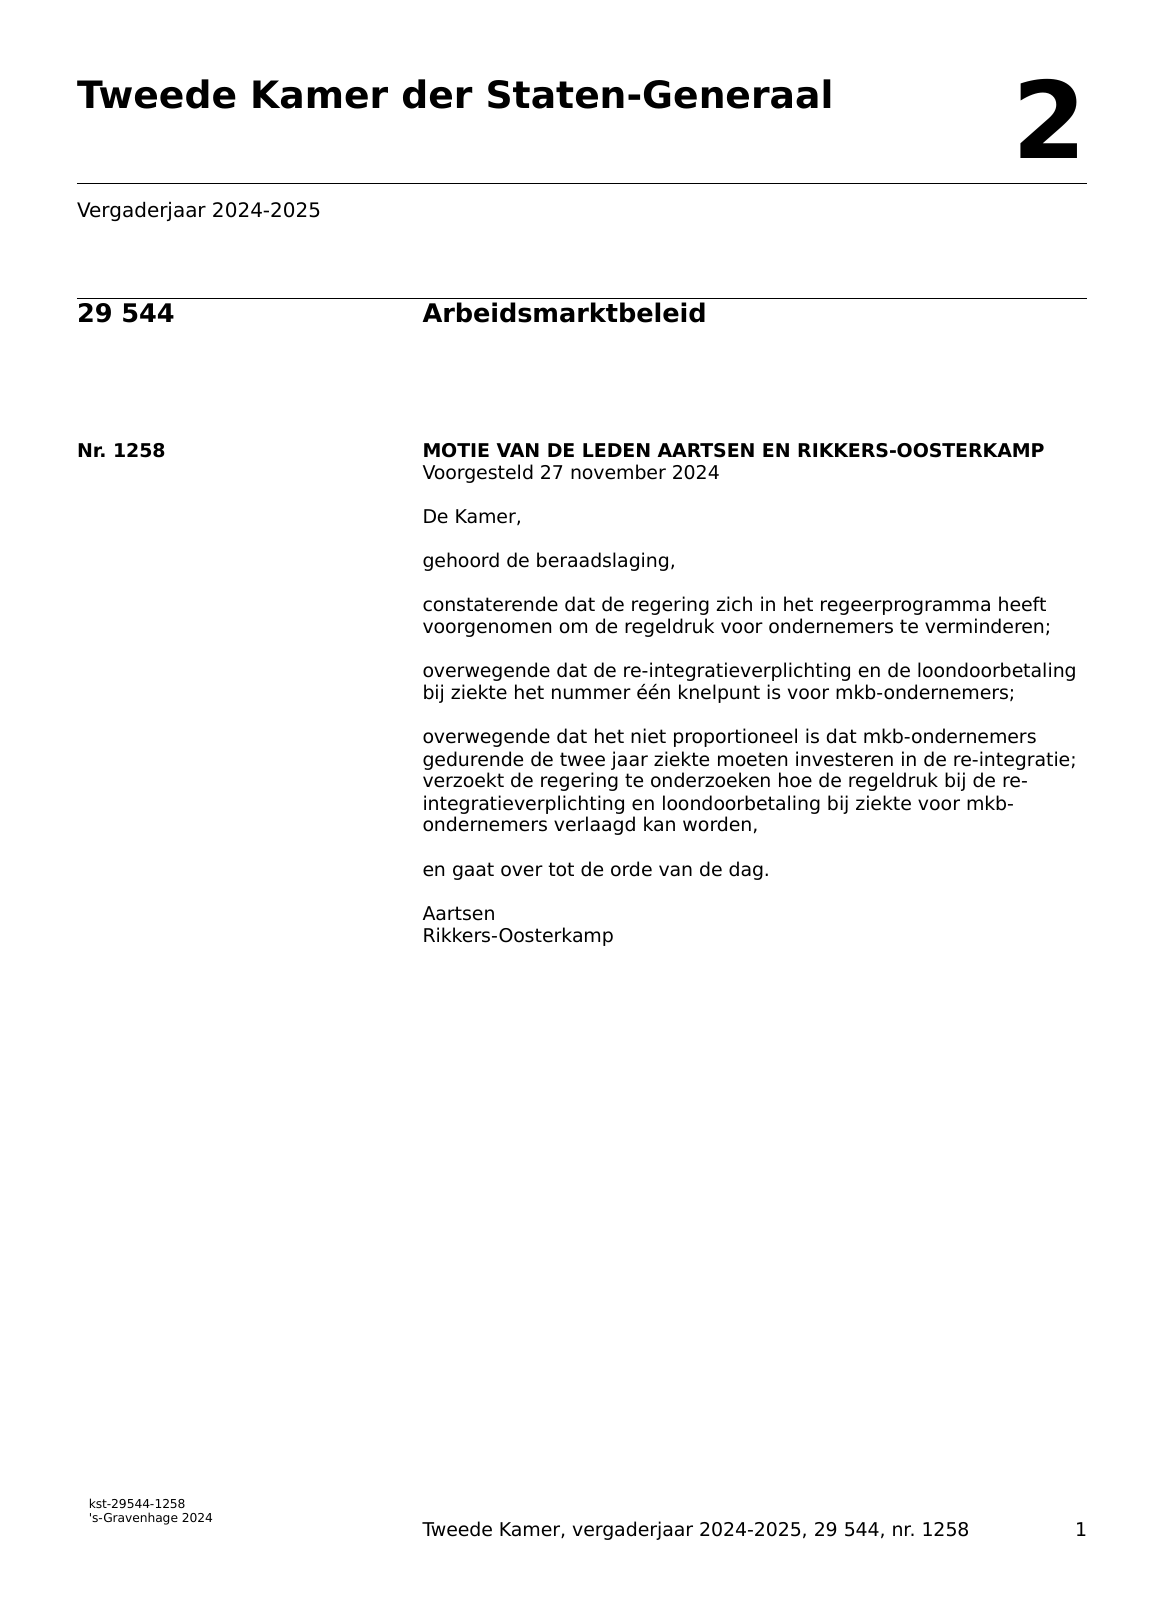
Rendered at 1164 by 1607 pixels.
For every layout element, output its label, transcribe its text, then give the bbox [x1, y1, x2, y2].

text overwegende dat de re-integratieverplichting en de loondoorbetaling bij ziekte het nummer één knelpunt is voor mkb-ondernemers; [422, 660, 1087, 704]
table_header 2 [886, 59, 1087, 183]
text Aartsen [422, 903, 1087, 925]
text overwegende dat het niet proportioneel is dat mkb-ondernemers gedurende de twee jaar ziekte moeten investeren in de re-integratie; [422, 726, 1087, 770]
text constaterende dat de regering zich in het regeerprogramma heeft voorgenomen om de regeldruk voor ondernemers te verminderen; [422, 594, 1087, 638]
text gehoord de beraadslaging, [422, 550, 1087, 572]
text verzoekt de regering te onderzoeken hoe de regeldruk bij de re-integratieverplichting en loondoorbetaling bij ziekte voor mkb-ondernemers verlaagd kan worden, [422, 770, 1087, 836]
subtitle 29 544 Arbeidsmarktbeleid [77, 299, 1087, 329]
text Voorgesteld 27 november 2024 [422, 462, 1087, 484]
table_header Tweede Kamer der Staten-Generaal [77, 59, 886, 183]
text kst-29544-1258 [88, 1497, 323, 1511]
text 's-Gravenhage 2024 [88, 1511, 323, 1525]
subtitle Nr. 1258 MOTIE VAN DE LEDEN AARTSEN EN RIKKERS-OOSTERKAMP [77, 440, 1087, 462]
text en gaat over tot de orde van de dag. [422, 858, 1087, 881]
table_cell Vergaderjaar 2024-2025 [77, 184, 1087, 298]
text Rikkers-Oosterkamp [422, 925, 1087, 947]
text De Kamer, [422, 506, 1087, 528]
